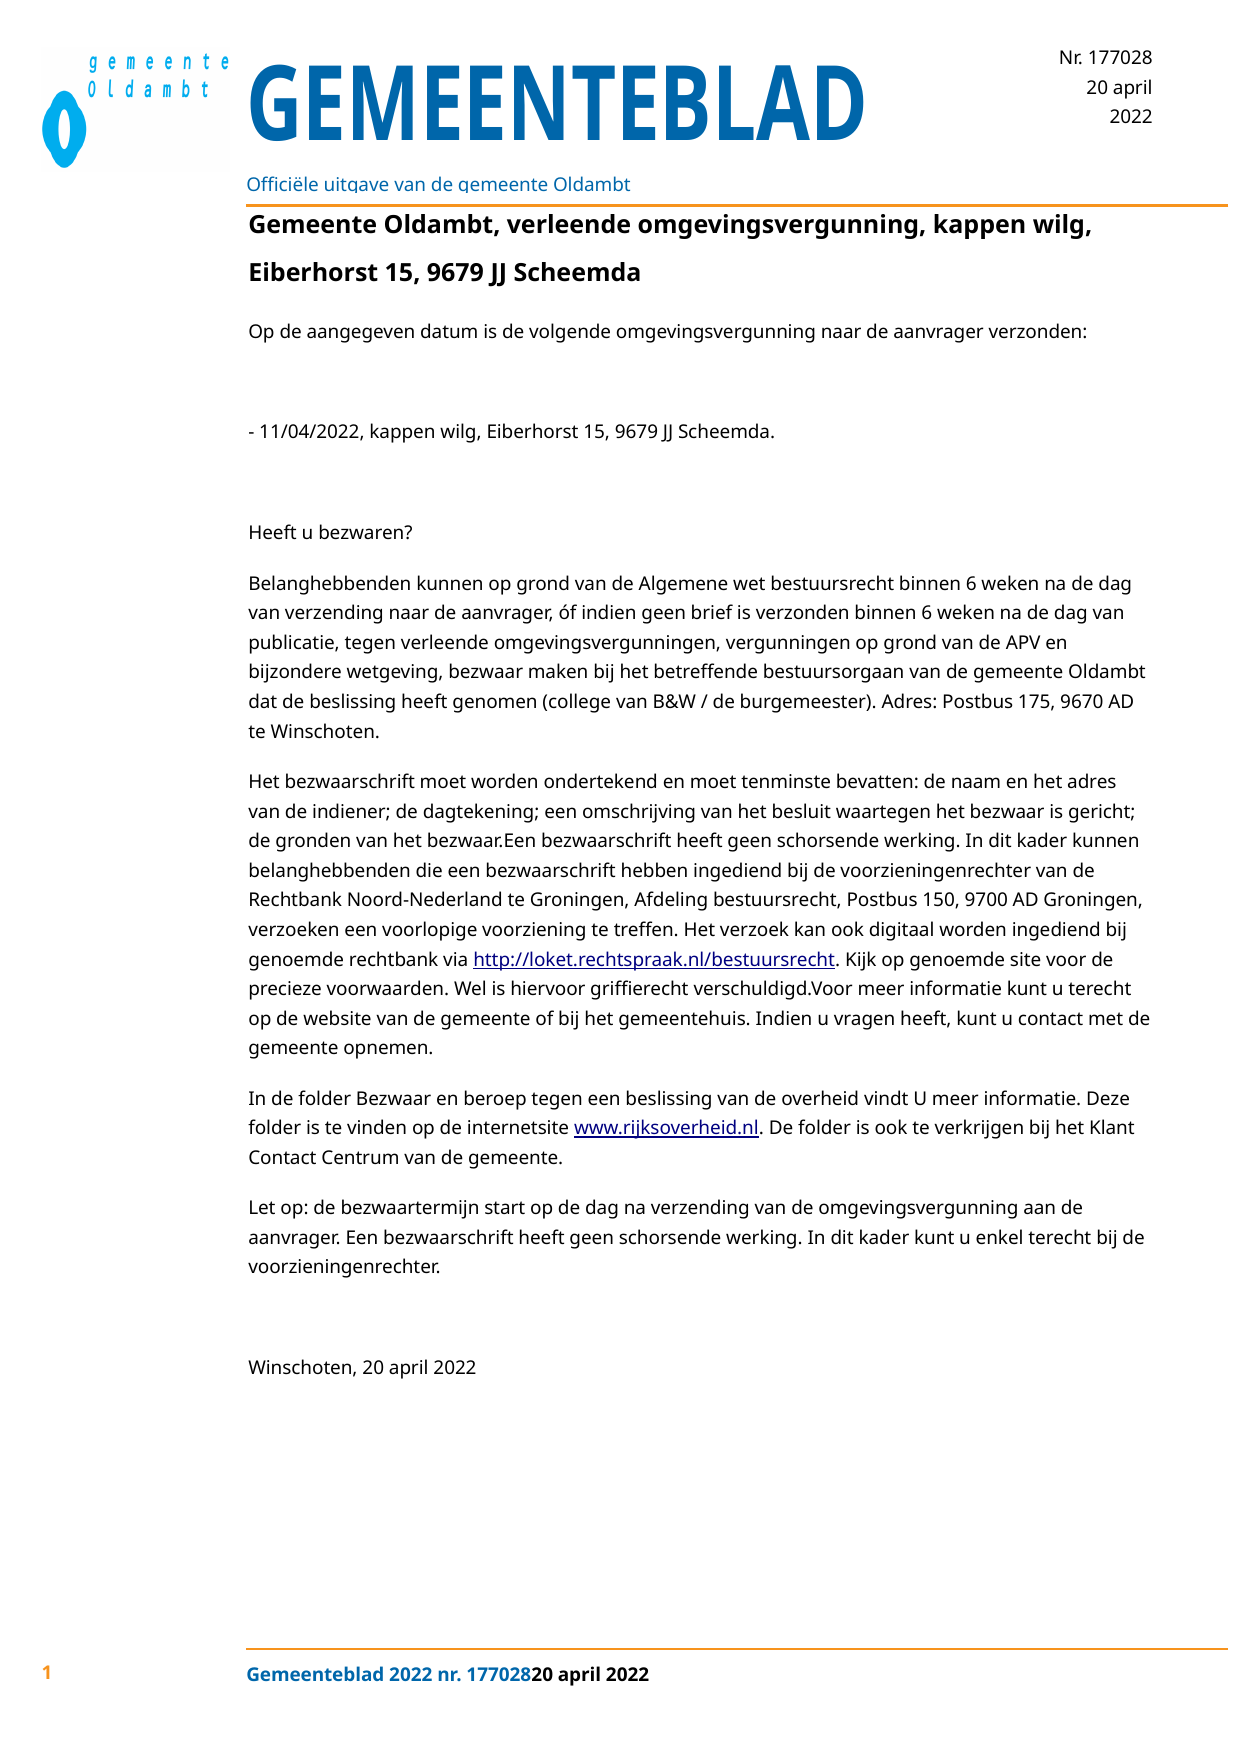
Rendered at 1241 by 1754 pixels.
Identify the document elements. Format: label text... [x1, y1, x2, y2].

text - 11/04/2022, kappen wilg, Eiberhorst 15, 9679 JJ Scheemda. [248, 419, 1152, 444]
text Het bezwaarschrift moet worden ondertekend en moet tenminste bevatten: de naam en het adres van de indiener; de dagtekening; een omschrijving van het besluit waartegen het bezwaar is gericht; de gronden van het bezwaar.Een bezwaarschrift heeft geen schorsende werking. In dit kader kunnen belanghebbenden die een bezwaarschrift hebben ingediend bij de voorzieningenrechter van de Rechtbank Noord-Nederland te Groningen, Afdeling bestuursrecht, Postbus 150, 9700 AD Groningen, verzoeken een voorlopige voorziening te treffen. Het verzoek kan ook digitaal worden ingediend bij genoemde rechtbank via http://loket.rechtspraak.nl/bestuursrecht. Kijk op genoemde site voor de precieze voorwaarden. Wel is hiervoor griffierecht verschuldigd.Voor meer informatie kunt u terecht op de website van de gemeente of bij het gemeentehuis. Indien u vragen heeft, kunt u contact met de gemeente opnemen. [248, 768, 1152, 1060]
text Gemeente Oldambt, verleende omgevingsvergunning, kappen wilg, Eiberhorst 15, 9679 JJ Scheemda [248, 207, 1152, 288]
picture [41, 47, 231, 172]
text Op de aangegeven datum is de volgende omgevingsvergunning naar de aanvrager verzonden: [248, 318, 1152, 344]
text Let op: de bezwaartermijn start op de dag na verzending van de omgevingsvergunning aan de aanvrager. Een bezwaarschrift heeft geen schorsende werking. In dit kader kunt u enkel terecht bij de voorzieningenrechter. [248, 1194, 1152, 1279]
text In de folder Bezwaar en beroep tegen een beslissing van de overheid vindt U meer informatie. Deze folder is te vinden op de internetsite www.rijksoverheid.nl. De folder is ook te verkrijgen bij het Klant Contact Centrum van de gemeente. [248, 1085, 1152, 1170]
text Winschoten, 20 april 2022 [248, 1354, 1152, 1380]
text Heeft u bezwaren? [248, 519, 1152, 545]
text Belanghebbenden kunnen op grond van de Algemene wet bestuursrecht binnen 6 weken na de dag van verzending naar de aanvrager, óf indien geen brief is verzonden binnen 6 weken na de dag van publicatie, tegen verleende omgevingsvergunningen, vergunningen op grond van de APV en bijzondere wetgeving, bezwaar maken bij het betreffende bestuursorgaan van de gemeente Oldambt dat de beslissing heeft genomen (college van B&W / de burgemeester). Adres: Postbus 175, 9670 AD te Winschoten. [248, 570, 1152, 744]
